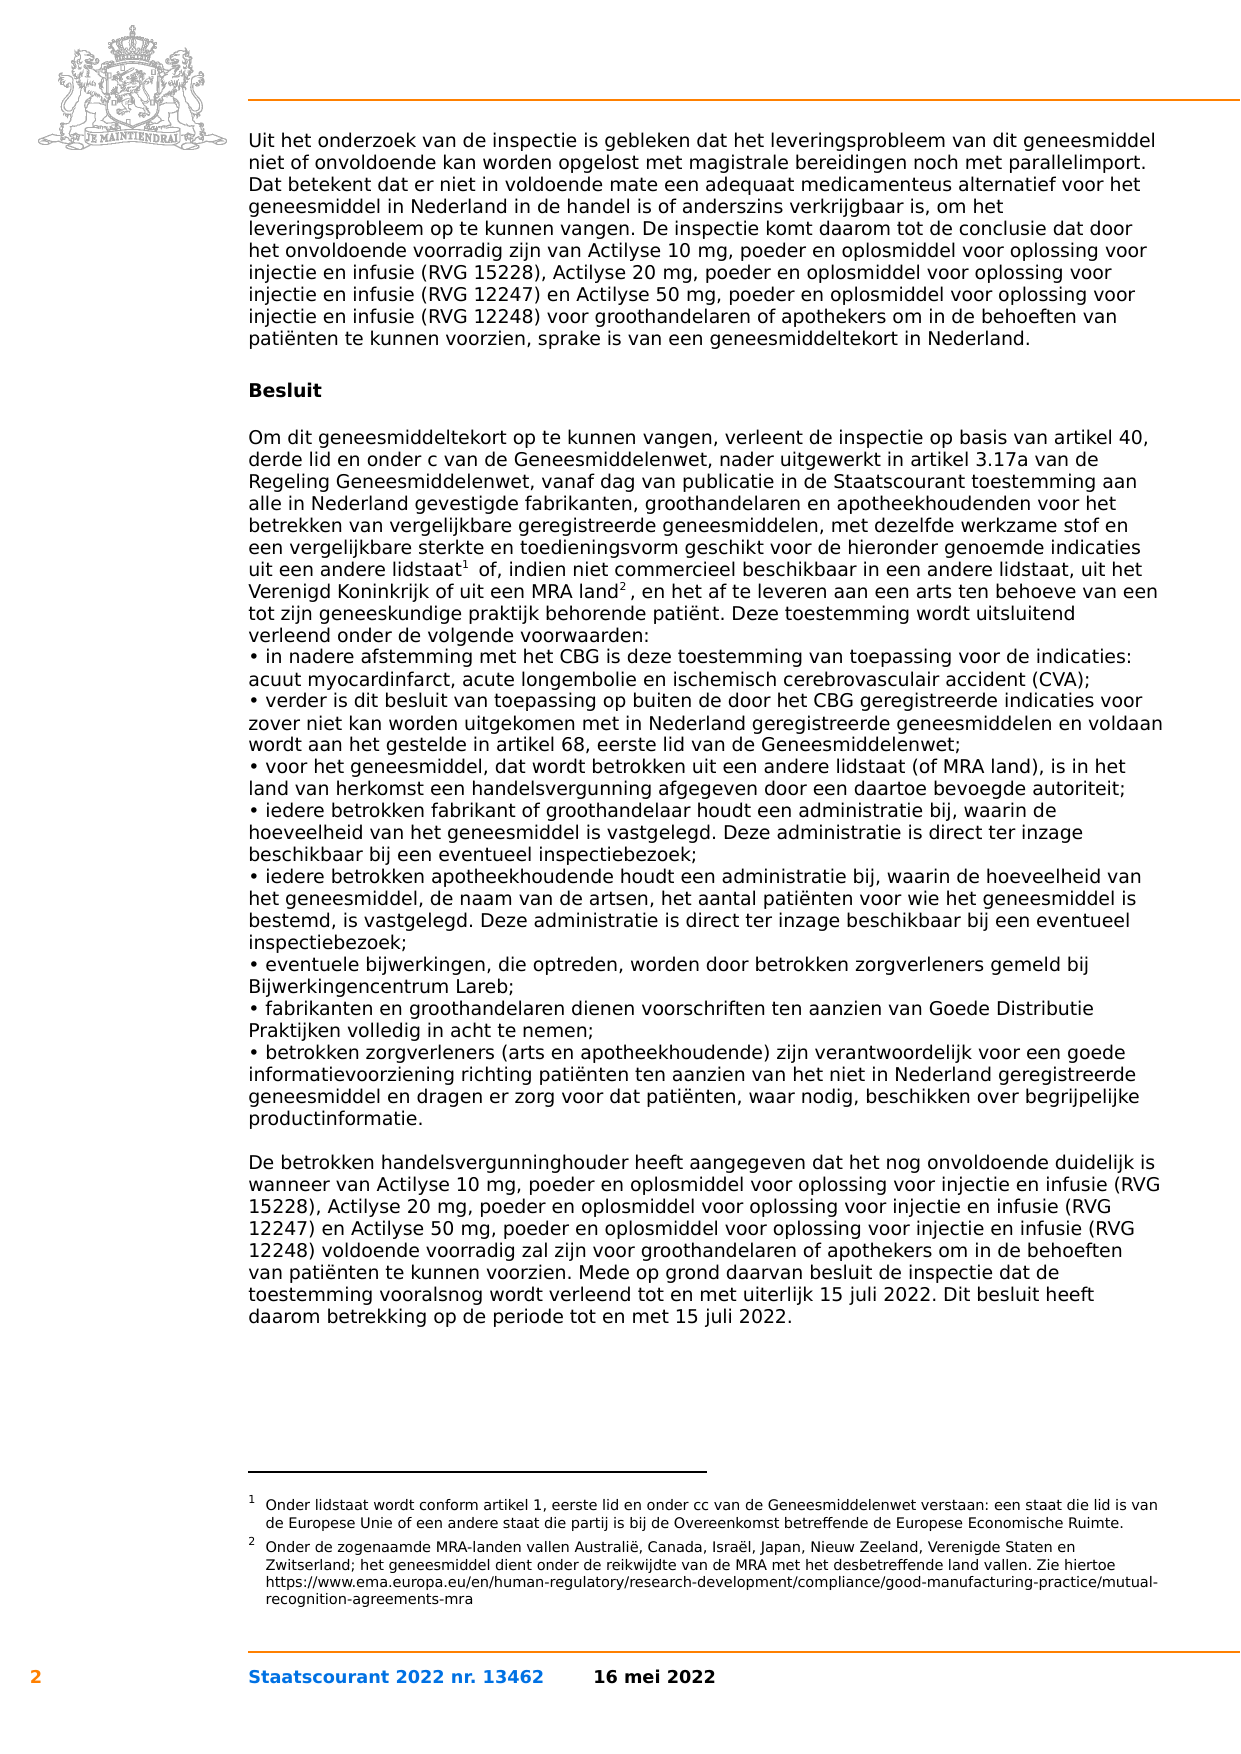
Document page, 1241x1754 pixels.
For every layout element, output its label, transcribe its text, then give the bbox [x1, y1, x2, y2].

text Uit het onderzoek van de inspectie is gebleken dat het leveringsprobleem van dit geneesmiddel niet of onvoldoende kan worden opgelost met magistrale bereidingen noch met parallelimport. Dat betekent dat er niet in voldoende mate een adequaat medicamenteus alternatief voor het geneesmiddel in Nederland in de handel is of anderszins verkrijgbaar is, om het leveringsprobleem op te kunnen vangen. De inspectie komt daarom tot de conclusie dat door het onvoldoende voorradig zijn van Actilyse 10 mg, poeder en oplosmiddel voor oplossing voor injectie en infusie (RVG 15228), Actilyse 20 mg, poeder en oplosmiddel voor oplossing voor injectie en infusie (RVG 12247) en Actilyse 50 mg, poeder en oplosmiddel voor oplossing voor injectie en infusie (RVG 12248) voor groothandelaren of apothekers om in de behoeften van patiënten te kunnen voorzien, sprake is van een geneesmiddeltekort in Nederland. [248, 130, 1163, 350]
text • iedere betrokken apotheekhoudende houdt een administratie bij, waarin de hoeveelheid van het geneesmiddel, de naam van de artsen, het aantal patiënten voor wie het geneesmiddel is bestemd, is vastgelegd. Deze administratie is direct ter inzage beschikbaar bij een eventueel inspectiebezoek; [248, 866, 1163, 954]
text • fabrikanten en groothandelaren dienen voorschriften ten aanzien van Goede Distributie Praktijken volledig in acht te nemen; [248, 998, 1163, 1042]
text • verder is dit besluit van toepassing op buiten de door het CBG geregistreerde indicaties voor zover niet kan worden uitgekomen met in Nederland geregistreerde geneesmiddelen en voldaan wordt aan het gestelde in artikel 68, eerste lid van de Geneesmiddelenwet; [248, 690, 1163, 756]
text De betrokken handelsvergunninghouder heeft aangegeven dat het nog onvoldoende duidelijk is wanneer van Actilyse 10 mg, poeder en oplosmiddel voor oplossing voor injectie en infusie (RVG 15228), Actilyse 20 mg, poeder en oplosmiddel voor oplossing voor injectie en infusie (RVG 12247) en Actilyse 50 mg, poeder en oplosmiddel voor oplossing voor injectie en infusie (RVG 12248) voldoende voorradig zal zijn voor groothandelaren of apothekers om in de behoeften van patiënten te kunnen voorzien. Mede op grond daarvan besluit de inspectie dat de toestemming vooralsnog wordt verleend tot en met uiterlijk 15 juli 2022. Dit besluit heeft daarom betrekking op de periode tot en met 15 juli 2022. [248, 1152, 1163, 1328]
text • eventuele bijwerkingen, die optreden, worden door betrokken zorgverleners gemeld bij Bijwerkingencentrum Lareb; [248, 954, 1163, 998]
text Onder de zogenaamde MRA-landen vallen Australië, Canada, Israël, Japan, Nieuw Zeeland, Verenigde Staten en Zwitserland; het geneesmiddel dient onder de reikwijdte van de MRA met het desbetreffende land vallen. Zie hiertoe https://www.ema.europa.eu/en/human-regulatory/research-development/compliance/good-manufacturing-practice/mutual-recognition-agreements-mra [248, 1535, 1163, 1608]
text Om dit geneesmiddeltekort op te kunnen vangen, verleent de inspectie op basis van artikel 40, derde lid en onder c van de Geneesmiddelenwet, nader uitgewerkt in artikel 3.17a van de Regeling Geneesmiddelenwet, vanaf dag van publicatie in de Staatscourant toestemming aan alle in Nederland gevestigde fabrikanten, groothandelaren en apotheekhoudenden voor het betrekken van vergelijkbare geregistreerde geneesmiddelen, met dezelfde werkzame stof en een vergelijkbare sterkte en toedieningsvorm geschikt voor de hieronder genoemde indicaties uit een andere lidstaat of, indien niet commercieel beschikbaar in een andere lidstaat, uit het Verenigd Koninkrijk of uit een MRA land, en het af te leveren aan een arts ten behoeve van een tot zijn geneeskundige praktijk behorende patiënt. Deze toestemming wordt uitsluitend verleend onder de volgende voorwaarden: [248, 427, 1163, 646]
text • voor het geneesmiddel, dat wordt betrokken uit een andere lidstaat (of MRA land), is in het land van herkomst een handelsvergunning afgegeven door een daartoe bevoegde autoriteit; [248, 756, 1163, 800]
text • betrokken zorgverleners (arts en apotheekhoudende) zijn verantwoordelijk voor een goede informatievoorziening richting patiënten ten aanzien van het niet in Nederland geregistreerde geneesmiddel en dragen er zorg voor dat patiënten, waar nodig, beschikken over begrijpelijke productinformatie. [248, 1042, 1163, 1130]
picture [38, 25, 227, 150]
text • in nadere afstemming met het CBG is deze toestemming van toepassing voor de indicaties: acuut myocardinfarct, acute longembolie en ischemisch cerebrovasculair accident (CVA); [248, 646, 1163, 690]
subtitle Besluit [248, 380, 1163, 402]
text • iedere betrokken fabrikant of groothandelaar houdt een administratie bij, waarin de hoeveelheid van het geneesmiddel is vastgelegd. Deze administratie is direct ter inzage beschikbaar bij een eventueel inspectiebezoek; [248, 800, 1163, 866]
text Onder lidstaat wordt conform artikel 1, eerste lid en onder cc van de Geneesmiddelenwet verstaan: een staat die lid is van de Europese Unie of een andere staat die partij is bij de Overeenkomst betreffende de Europese Economische Ruimte. [248, 1493, 1163, 1532]
